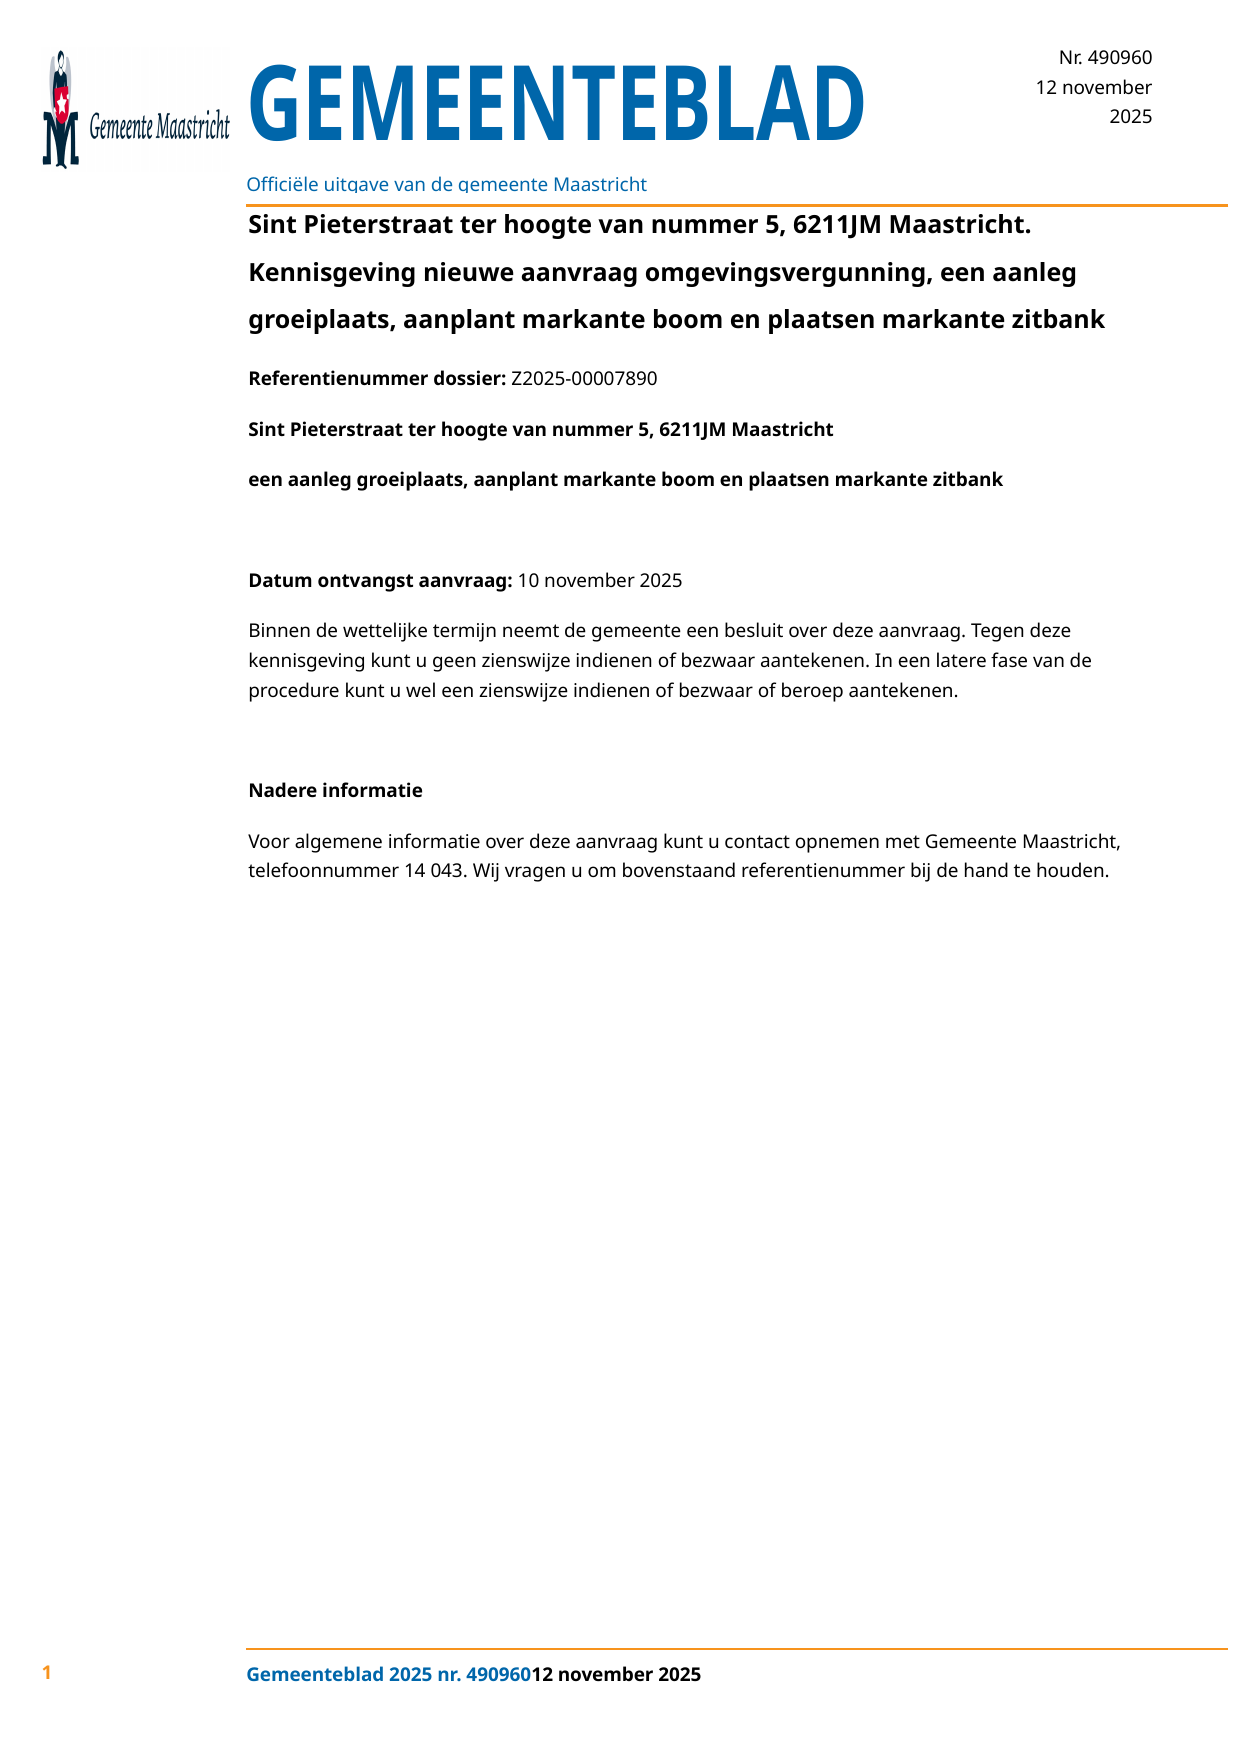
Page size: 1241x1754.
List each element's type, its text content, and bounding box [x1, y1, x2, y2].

text Sint Pieterstraat ter hoogte van nummer 5, 6211JM Maastricht [248, 416, 1152, 442]
text een aanleg groeiplaats, aanplant markante boom en plaatsen markante zitbank [248, 466, 1152, 492]
text Nadere informatie [248, 778, 1152, 803]
text Voor algemene informatie over deze aanvraag kunt u contact opnemen met Gemeente Maastricht, telefoonnummer 14 043. Wij vragen u om bovenstaand referentienummer bij de hand te houden. [248, 828, 1152, 883]
picture [41, 47, 231, 172]
text Datum ontvangst aanvraag: 10 november 2025 [248, 567, 1152, 593]
text Sint Pieterstraat ter hoogte van nummer 5, 6211JM Maastricht. Kennisgeving nieuwe aanvraag omgevingsvergunning, een aanleg groeiplaats, aanplant markante boom en plaatsen markante zitbank [248, 207, 1152, 336]
text Referentienummer dossier: Z2025-00007890 [248, 366, 1152, 391]
text Binnen de wettelijke termijn neemt de gemeente een besluit over deze aanvraag. Tegen deze kennisgeving kunt u geen zienswijze indienen of bezwaar aantekenen. In een latere fase van de procedure kunt u wel een zienswijze indienen of bezwaar of beroep aantekenen. [248, 618, 1152, 702]
